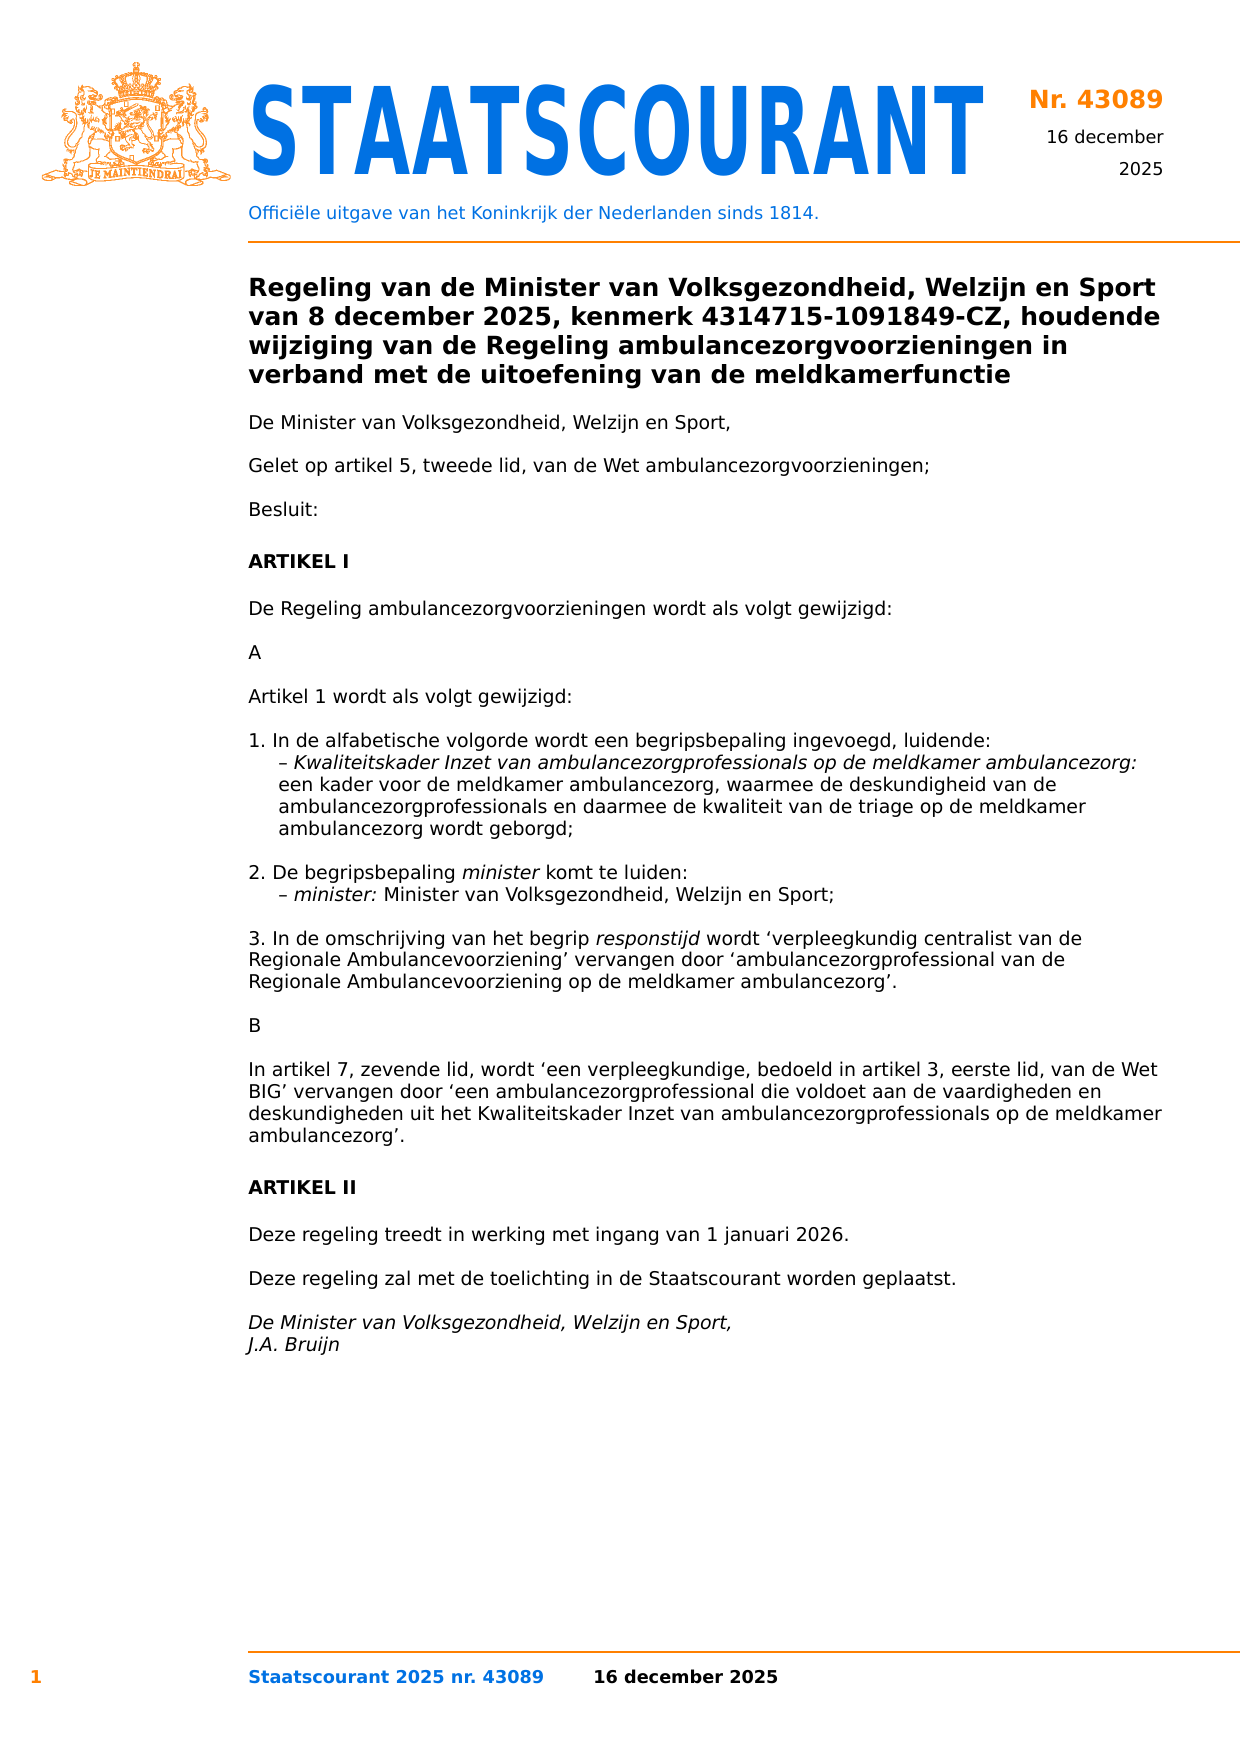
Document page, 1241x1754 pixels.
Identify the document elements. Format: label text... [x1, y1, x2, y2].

text 3. In de omschrijving van het begrip responstijd wordt ‘verpleegkundig centralist van de Regionale Ambulancevoorziening’ vervangen door ‘ambulancezorgprofessional van de Regionale Ambulancevoorziening op de meldkamer ambulancezorg’. [248, 927, 1163, 993]
text 1. In de alfabetische volgorde wordt een begripsbepaling ingevoegd, luidende: [248, 730, 1163, 752]
table_cell 2025 [998, 153, 1240, 203]
table_cell 16 december [998, 121, 1240, 153]
text 2. De begripsbepaling minister komt te luiden: [248, 862, 1163, 883]
subtitle ARTIKEL I [248, 551, 1163, 573]
text Artikel 1 wordt als volgt gewijzigd: [248, 686, 1163, 708]
picture [41, 62, 231, 186]
text A [248, 642, 1163, 664]
subtitle Regeling van de Minister van Volksgezondheid, Welzijn en Sport van 8 december 2025, kenmerk 4314715-1091849-CZ, houdende wijziging van de Regeling ambulancezorgvoorzieningen in verband met de uitoefening van de meldkamerfunctie [248, 273, 1163, 390]
text – minister: Minister van Volksgezondheid, Welzijn en Sport; [278, 883, 1163, 906]
table_cell Officiële uitgave van het Koninkrijk der Nederlanden sinds 1814. [248, 203, 1240, 241]
text – Kwaliteitskader Inzet van ambulancezorgprofessionals op de meldkamer ambulancezorg: een kader voor de meldkamer ambulancezorg, waarmee de deskundigheid van de ambulancezorgprofessionals en daarmee de kwaliteit van de triage op de meldkamer ambulancezorg wordt geborgd; [278, 752, 1163, 840]
table_header STAATSCOURANT [248, 62, 998, 203]
text De Minister van Volksgezondheid, Welzijn en Sport, [248, 412, 1163, 433]
text In artikel 7, zevende lid, wordt ‘een verpleegkundige, bedoeld in artikel 3, eerste lid, van de Wet BIG’ vervangen door ‘een ambulancezorgprofessional die voldoet aan de vaardigheden en deskundigheden uit het Kwaliteitskader Inzet van ambulancezorgprofessionals op de meldkamer ambulancezorg’. [248, 1059, 1163, 1147]
text Deze regeling treedt in werking met ingang van 1 januari 2026. [248, 1224, 1163, 1246]
text De Regeling ambulancezorgvoorzieningen wordt als volgt gewijzigd: [248, 598, 1163, 620]
text Besluit: [248, 499, 1163, 521]
subtitle ARTIKEL II [248, 1177, 1163, 1199]
table_header [25, 62, 248, 241]
text Gelet op artikel 5, tweede lid, van de Wet ambulancezorgvoorzieningen; [248, 455, 1163, 477]
text De Minister van Volksgezondheid, Welzijn en Sport, J.A. Bruijn [248, 1312, 1163, 1356]
text B [248, 1015, 1163, 1037]
table_header Nr. 43089 [998, 62, 1240, 121]
text Deze regeling zal met de toelichting in de Staatscourant worden geplaatst. [248, 1268, 1163, 1290]
